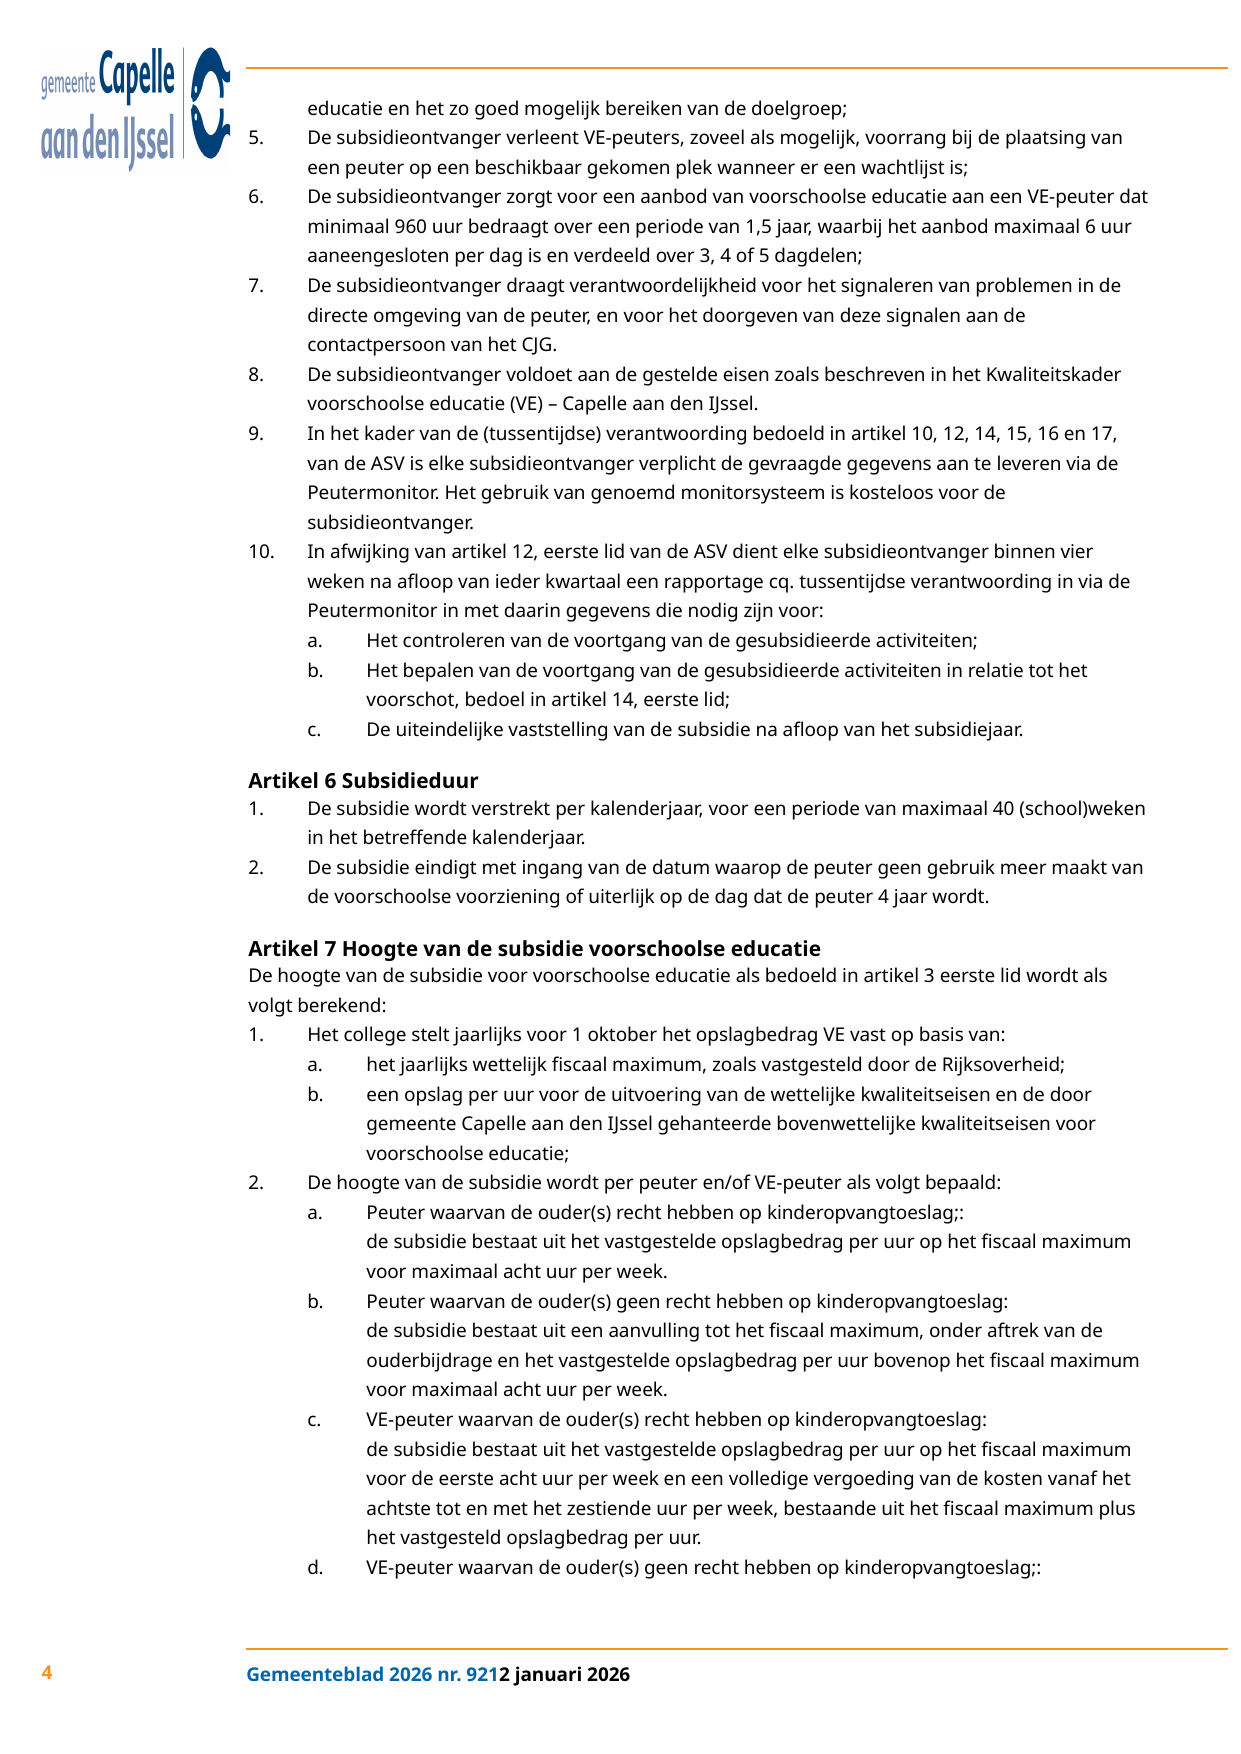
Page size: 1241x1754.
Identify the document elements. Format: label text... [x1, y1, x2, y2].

text De hoogte van de subsidie voor voorschoolse educatie als bedoeld in artikel 3 eerste lid wordt als volgt berekend: [248, 962, 1152, 1018]
list een opslag per uur voor de uitvoering van de wettelijke kwaliteitseisen en de door gemeente Capelle aan den IJssel gehanteerde bovenwettelijke kwaliteitseisen voor voorschoolse educatie; [307, 1081, 1152, 1166]
list Peuter waarvan de ouder(s) recht hebben op kinderopvangtoeslag;: [307, 1199, 1152, 1225]
list De hoogte van de subsidie wordt per peuter en/of VE-peuter als volgt bepaald: [248, 1169, 1152, 1195]
list Het controleren van de voortgang van de gesubsidieerde activiteiten; [307, 627, 1152, 653]
list De uiteindelijke vaststelling van de subsidie na afloop van het subsidiejaar. [307, 716, 1152, 742]
list de subsidie bestaat uit een aanvulling tot het fiscaal maximum, onder aftrek van de ouderbijdrage en het vastgestelde opslagbedrag per uur bovenop het fiscaal maximum voor maximaal acht uur per week. [307, 1317, 1152, 1402]
list De subsidieontvanger draagt verantwoordelijkheid voor het signaleren van problemen in de directe omgeving van de peuter, en voor het doorgeven van deze signalen aan de contactpersoon van het CJG. [248, 272, 1152, 357]
list educatie en het zo goed mogelijk bereiken van de doelgroep; [248, 95, 1152, 121]
list VE-peuter waarvan de ouder(s) recht hebben op kinderopvangtoeslag: [307, 1406, 1152, 1432]
list het jaarlijks wettelijk fiscaal maximum, zoals vastgesteld door de Rijksoverheid; [307, 1051, 1152, 1077]
list De subsidieontvanger verleent VE-peuters, zoveel als mogelijk, voorrang bij de plaatsing van een peuter op een beschikbaar gekomen plek wanneer er een wachtlijst is; [248, 124, 1152, 180]
text Artikel 6 Subsidieduur [248, 766, 1152, 795]
list de subsidie bestaat uit het vastgestelde opslagbedrag per uur op het fiscaal maximum voor maximaal acht uur per week. [307, 1229, 1152, 1284]
list De subsidieontvanger voldoet aan de gestelde eisen zoals beschreven in het Kwaliteitskader voorschoolse educatie (VE) – Capelle aan den IJssel. [248, 361, 1152, 416]
list de subsidie bestaat uit het vastgestelde opslagbedrag per uur op het fiscaal maximum voor de eerste acht uur per week en een volledige vergoeding van de kosten vanaf het achtste tot en met het zestiende uur per week, bestaande uit het fiscaal maximum plus het vastgesteld opslagbedrag per uur. [307, 1436, 1152, 1550]
list Het college stelt jaarlijks voor 1 oktober het opslagbedrag VE vast op basis van: [248, 1022, 1152, 1047]
list In afwijking van artikel 12, eerste lid van de ASV dient elke subsidieontvanger binnen vier weken na afloop van ieder kwartaal een rapportage cq. tussentijdse verantwoording in via de Peutermonitor in met daarin gegevens die nodig zijn voor: [248, 538, 1152, 623]
list VE-peuter waarvan de ouder(s) geen recht hebben op kinderopvangtoeslag;: [307, 1554, 1152, 1580]
list Peuter waarvan de ouder(s) geen recht hebben op kinderopvangtoeslag: [307, 1288, 1152, 1314]
picture [41, 47, 231, 172]
list De subsidie eindigt met ingang van de datum waarop de peuter geen gebruik meer maakt van de voorschoolse voorziening of uiterlijk op de dag dat de peuter 4 jaar wordt. [248, 854, 1152, 909]
list In het kader van de (tussentijdse) verantwoording bedoeld in artikel 10, 12, 14, 15, 16 en 17, van de ASV is elke subsidieontvanger verplicht de gevraagde gegevens aan te leveren via de Peutermonitor. Het gebruik van genoemd monitorsysteem is kosteloos voor de subsidieontvanger. [248, 420, 1152, 535]
list De subsidie wordt verstrekt per kalenderjaar, voor een periode van maximaal 40 (school)weken in het betreffende kalenderjaar. [248, 795, 1152, 850]
text Artikel 7 Hoogte van de subsidie voorschoolse educatie [248, 934, 1152, 962]
list De subsidieontvanger zorgt voor een aanbod van voorschoolse educatie aan een VE-peuter dat minimaal 960 uur bedraagt over een periode van 1,5 jaar, waarbij het aanbod maximaal 6 uur aaneengesloten per dag is en verdeeld over 3, 4 of 5 dagdelen; [248, 183, 1152, 268]
list Het bepalen van de voortgang van de gesubsidieerde activiteiten in relatie tot het voorschot, bedoel in artikel 14, eerste lid; [307, 657, 1152, 712]
